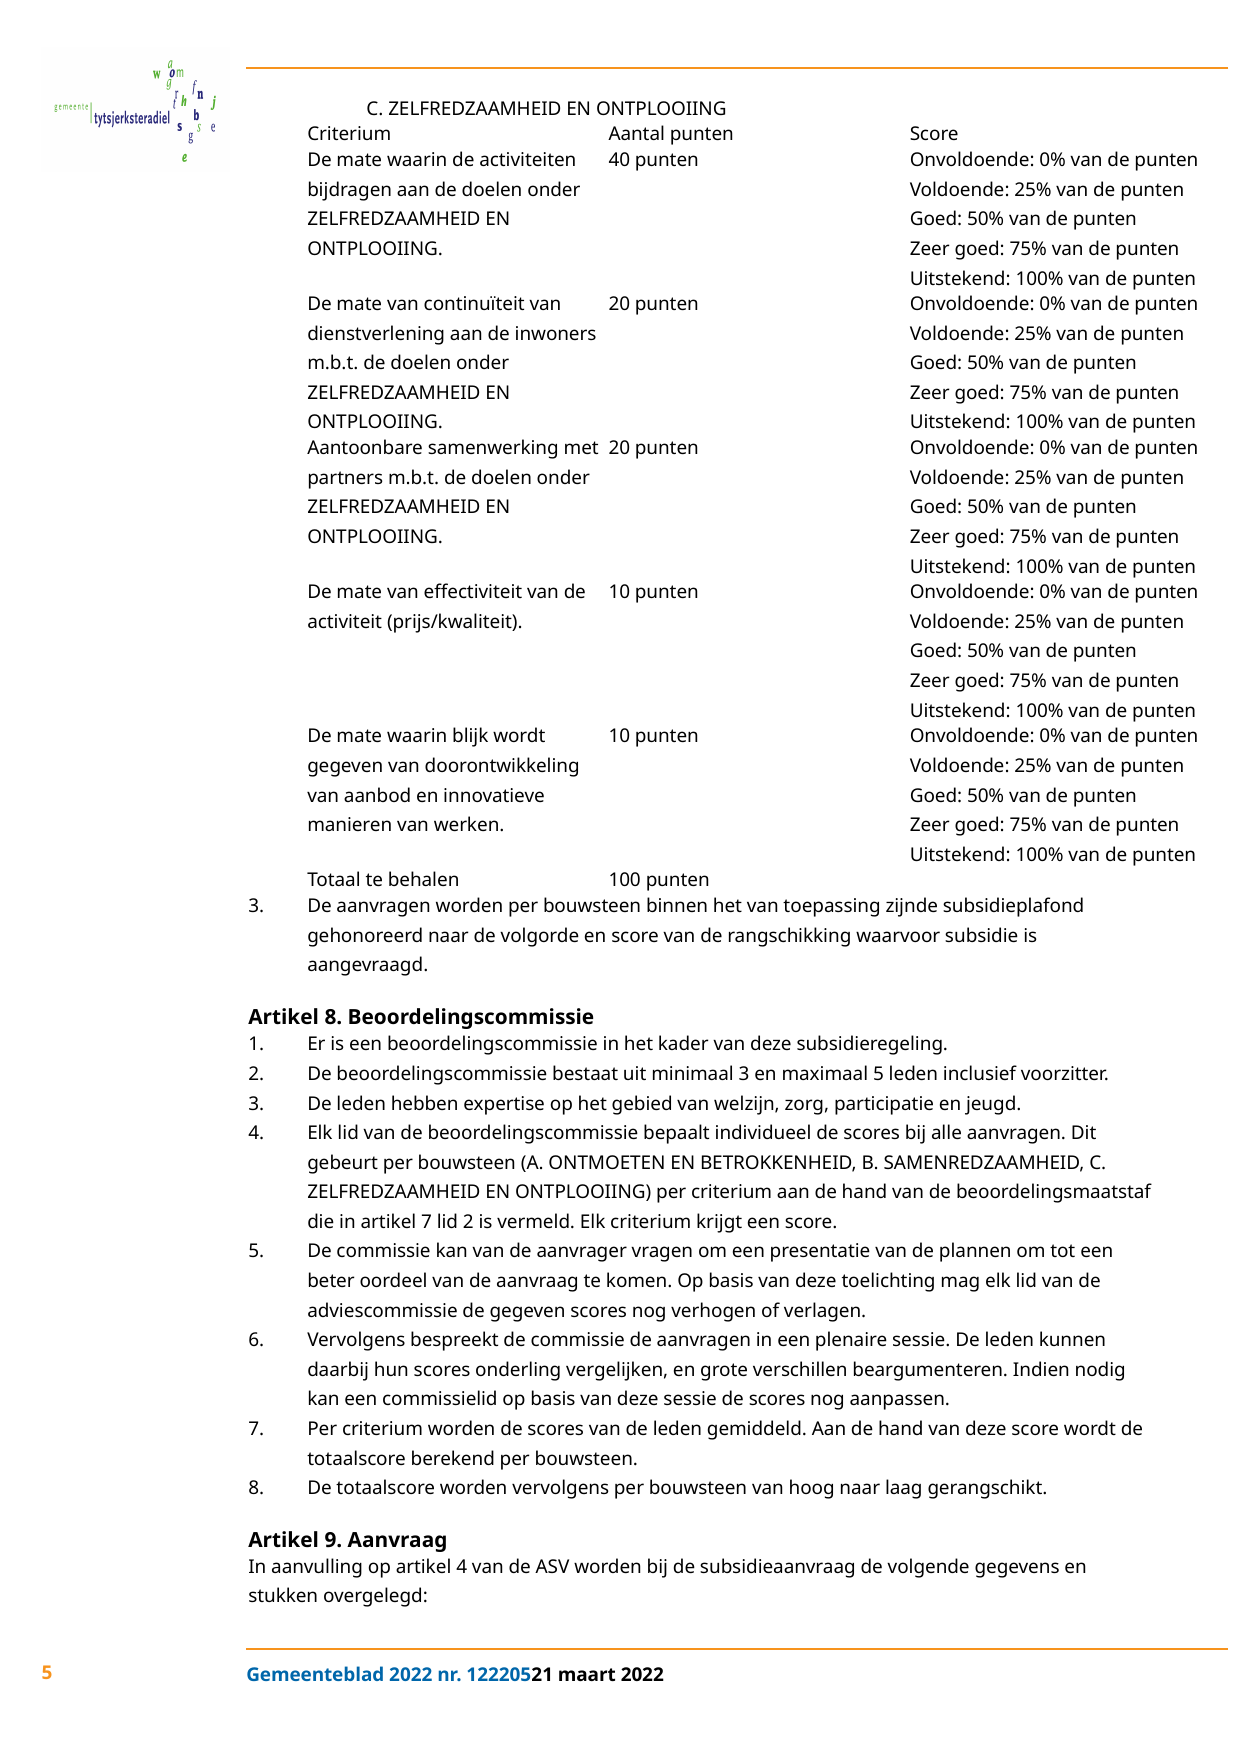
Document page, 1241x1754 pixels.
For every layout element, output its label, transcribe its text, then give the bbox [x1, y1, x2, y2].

list Vervolgens bespreekt de commissie de aanvragen in een plenaire sessie. De leden kunnen daarbij hun scores onderling vergelijken, en grote verschillen beargumenteren. Indien nodig kan een commissielid op basis van deze sessie de scores nog aanpassen. [248, 1326, 1152, 1411]
table_cell 100 punten [608, 867, 909, 892]
picture [41, 47, 231, 172]
table_cell De mate van effectiviteit van de activiteit (prijs/kwaliteit). [307, 579, 608, 723]
table_cell 10 punten [608, 579, 909, 723]
list De totaalscore worden vervolgens per bouwsteen van hoog naar laag gerangschikt. [248, 1474, 1152, 1500]
table_cell [910, 867, 1211, 892]
table_cell Onvoldoende: 0% van de punten Voldoende: 25% van de punten Goed: 50% van de punten Zeer goed: 75% van de punten Uitstekend: 100% van de punten [910, 723, 1211, 867]
list Per criterium worden de scores van de leden gemiddeld. Aan de hand van deze score wordt de totaalscore berekend per bouwsteen. [248, 1415, 1152, 1470]
table_cell Score [910, 121, 1211, 146]
table_cell De mate waarin de activiteiten bijdragen aan de doelen onder ZELFREDZAAMHEID EN ONTPLOOIING. [307, 146, 608, 290]
list De commissie kan van de aanvrager vragen om een presentatie van de plannen om tot een beter oordeel van de aanvraag te komen. Op basis van deze toelichting mag elk lid van de adviescommissie de gegeven scores nog verhogen of verlagen. [248, 1238, 1152, 1322]
table_cell Criterium [307, 121, 608, 146]
text Artikel 9. Aanvraag [248, 1525, 1152, 1553]
table_cell Aantal punten [608, 121, 909, 146]
table_cell De mate van continuïteit van dienstverlening aan de inwoners m.b.t. de doelen onder ZELFREDZAAMHEID EN ONTPLOOIING. [307, 290, 608, 434]
table_cell 20 punten [608, 290, 909, 434]
table_header C. ZELFREDZAAMHEID EN ONTPLOOIING [307, 95, 1211, 121]
list De aanvragen worden per bouwsteen binnen het van toepassing zijnde subsidieplafond gehonoreerd naar de volgorde en score van de rangschikking waarvoor subsidie is aangevraagd. [248, 892, 1152, 977]
list Er is een beoordelingscommissie in het kader van deze subsidieregeling. [248, 1031, 1152, 1056]
table_cell De mate waarin blijk wordt gegeven van doorontwikkeling van aanbod en innovatieve manieren van werken. [307, 723, 608, 867]
list De leden hebben expertise op het gebied van welzijn, zorg, participatie en jeugd. [248, 1090, 1152, 1115]
table_cell Onvoldoende: 0% van de punten Voldoende: 25% van de punten Goed: 50% van de punten Zeer goed: 75% van de punten Uitstekend: 100% van de punten [910, 579, 1211, 723]
table_cell 20 punten [608, 435, 909, 578]
text Artikel 8. Beoordelingscommissie [248, 1002, 1152, 1031]
table_cell 10 punten [608, 723, 909, 867]
table_cell 40 punten [608, 146, 909, 290]
table_cell Onvoldoende: 0% van de punten Voldoende: 25% van de punten Goed: 50% van de punten Zeer goed: 75% van de punten Uitstekend: 100% van de punten [910, 435, 1211, 578]
list De beoordelingscommissie bestaat uit minimaal 3 en maximaal 5 leden inclusief voorzitter. [248, 1060, 1152, 1086]
table_cell Totaal te behalen [307, 867, 608, 892]
table_cell Onvoldoende: 0% van de punten Voldoende: 25% van de punten Goed: 50% van de punten Zeer goed: 75% van de punten Uitstekend: 100% van de punten [910, 146, 1211, 290]
text In aanvulling op artikel 4 van de ASV worden bij de subsidieaanvraag de volgende gegevens en stukken overgelegd: [248, 1553, 1152, 1608]
table_cell Aantoonbare samenwerking met partners m.b.t. de doelen onder ZELFREDZAAMHEID EN ONTPLOOIING. [307, 435, 608, 578]
list Elk lid van de beoordelingscommissie bepaalt individueel de scores bij alle aanvragen. Dit gebeurt per bouwsteen (A. ONTMOETEN EN BETROKKENHEID, B. SAMENREDZAAMHEID, C. ZELFREDZAAMHEID EN ONTPLOOIING) per criterium aan de hand van de beoordelingsmaatstaf die in artikel 7 lid 2 is vermeld. Elk criterium krijgt een score. [248, 1119, 1152, 1234]
table_cell Onvoldoende: 0% van de punten Voldoende: 25% van de punten Goed: 50% van de punten Zeer goed: 75% van de punten Uitstekend: 100% van de punten [910, 290, 1211, 434]
